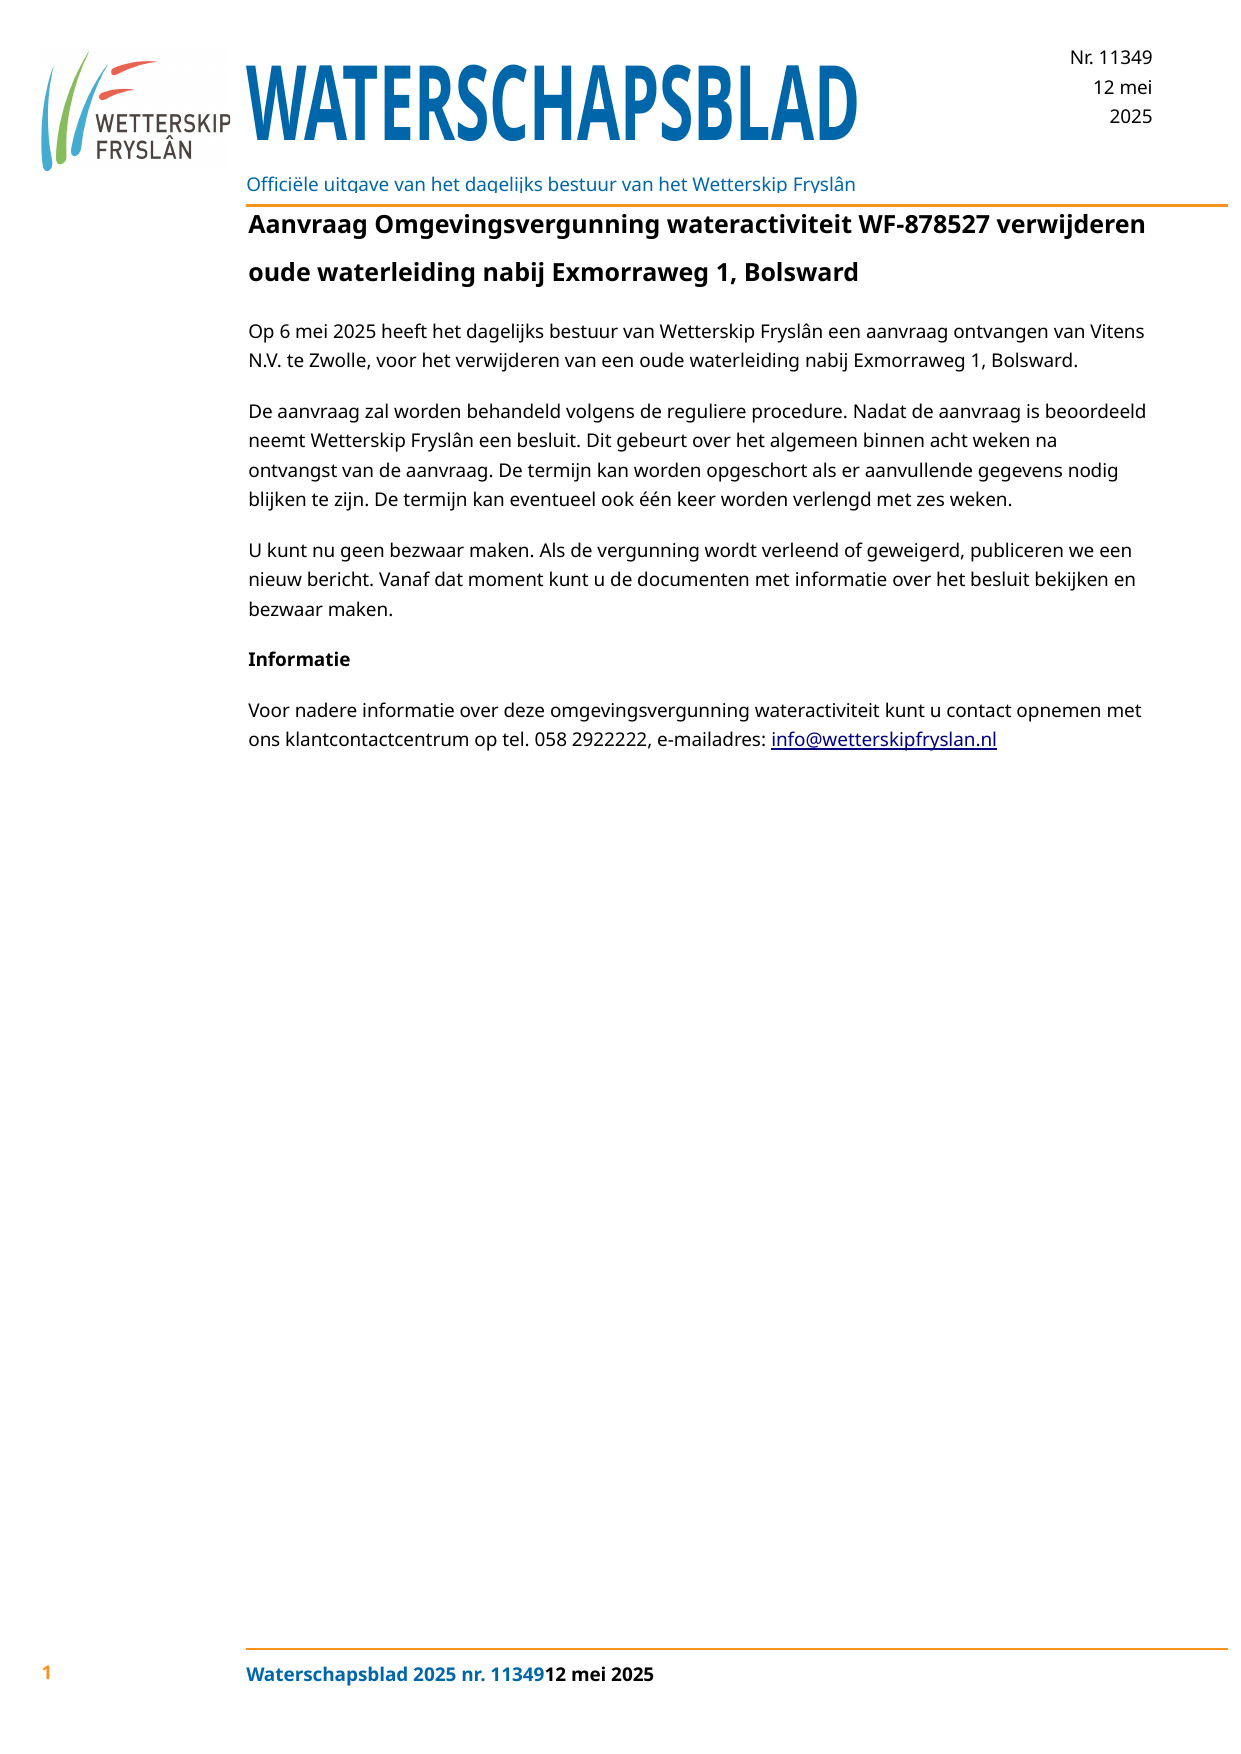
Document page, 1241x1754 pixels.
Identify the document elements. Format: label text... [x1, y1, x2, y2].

picture [41, 47, 231, 172]
text U kunt nu geen bezwaar maken. Als de vergunning wordt verleend of geweigerd, publiceren we een nieuw bericht. Vanaf dat moment kunt u de documenten met informatie over het besluit bekijken en bezwaar maken. [248, 537, 1152, 622]
text Informatie [248, 647, 1152, 672]
text Voor nadere informatie over deze omgevingsvergunning wateractiviteit kunt u contact opnemen met ons klantcontactcentrum op tel. 058 2922222, e-mailadres: info@wetterskipfryslan.nl [248, 697, 1152, 752]
text De aanvraag zal worden behandeld volgens de reguliere procedure. Nadat de aanvraag is beoordeeld neemt Wetterskip Fryslân een besluit. Dit gebeurt over het algemeen binnen acht weken na ontvangst van de aanvraag. De termijn kan worden opgeschort als er aanvullende gegevens nodig blijken te zijn. De termijn kan eventueel ook één keer worden verlengd met zes weken. [248, 398, 1152, 512]
text Aanvraag Omgevingsvergunning wateractiviteit WF-878527 verwijderen oude waterleiding nabij Exmorraweg 1, Bolsward [248, 207, 1152, 288]
text Op 6 mei 2025 heeft het dagelijks bestuur van Wetterskip Fryslân een aanvraag ontvangen van Vitens N.V. te Zwolle, voor het verwijderen van een oude waterleiding nabij Exmorraweg 1, Bolsward. [248, 318, 1152, 373]
